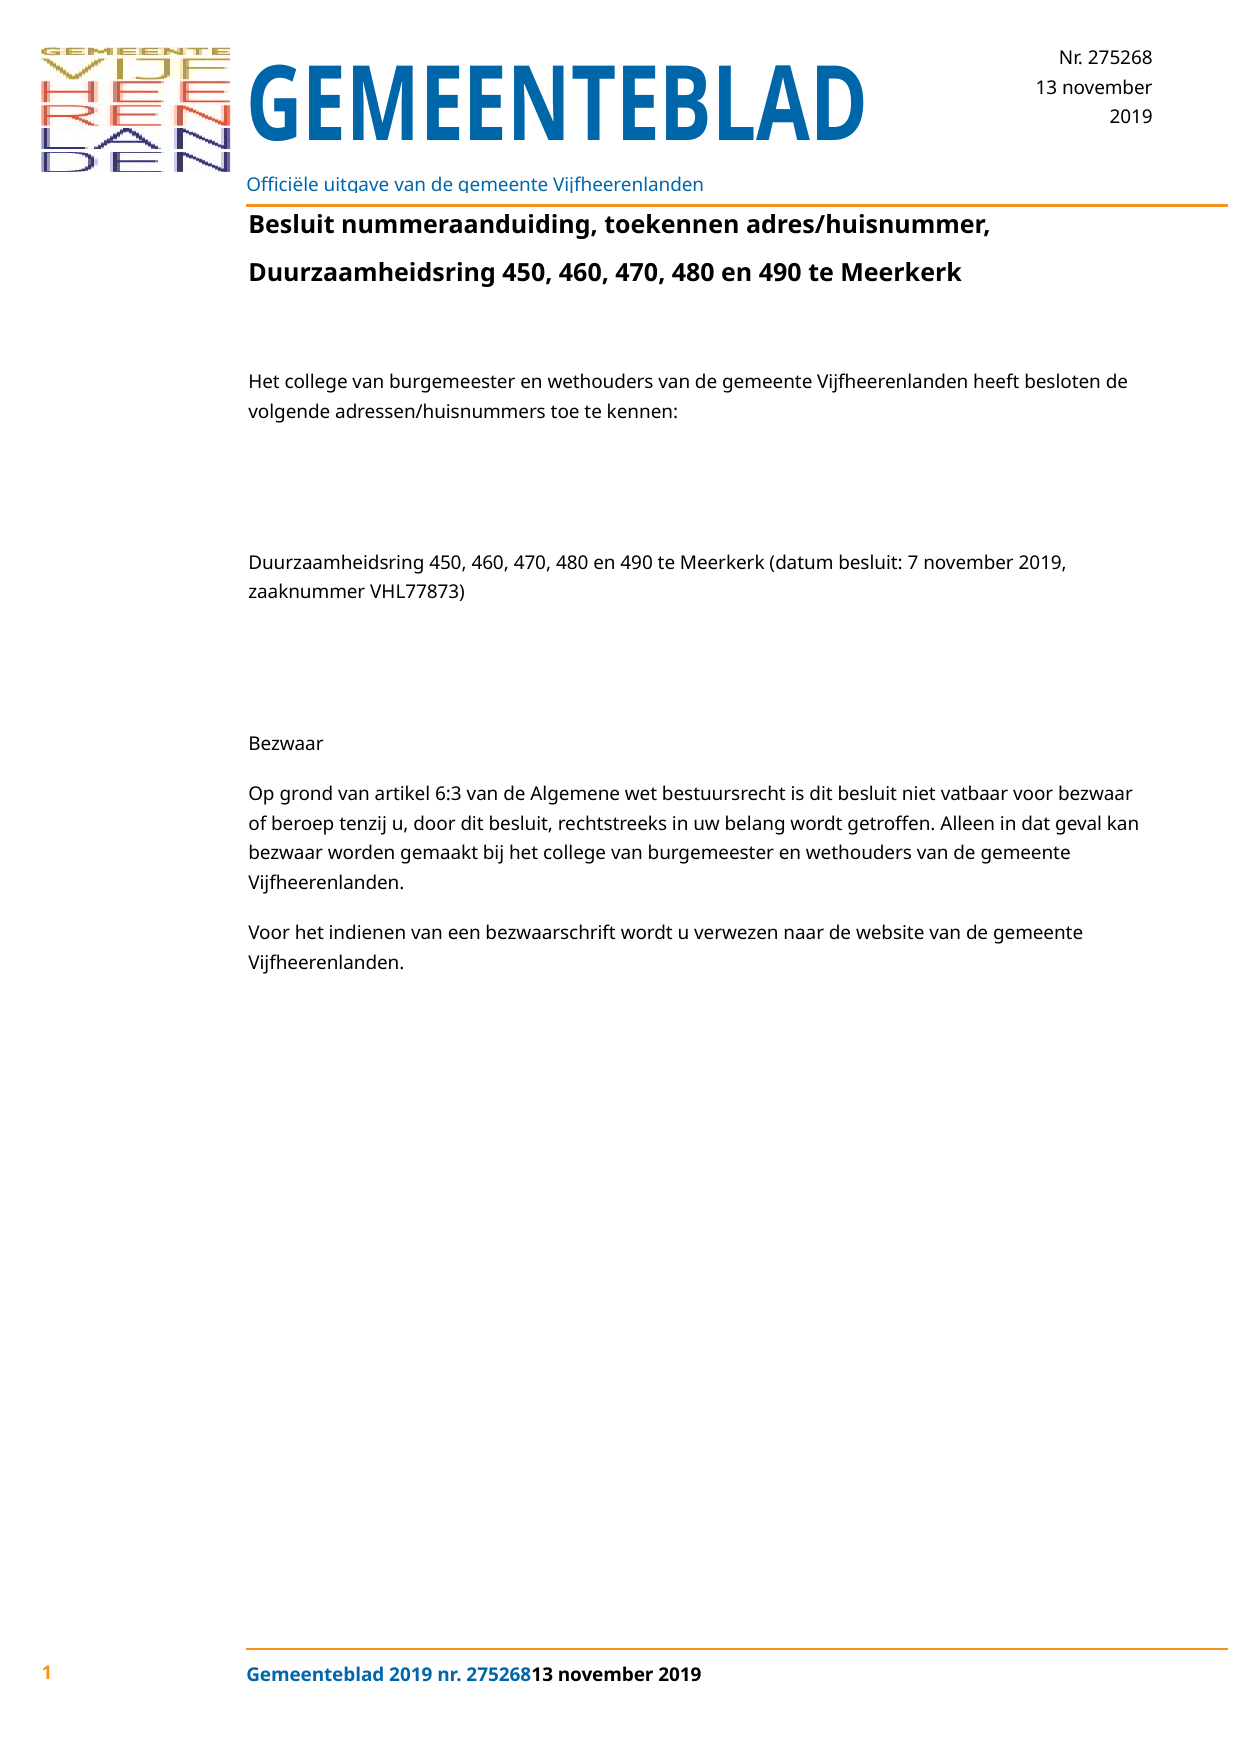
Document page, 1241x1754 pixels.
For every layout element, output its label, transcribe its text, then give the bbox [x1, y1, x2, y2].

picture [41, 47, 231, 172]
text Het college van burgemeester en wethouders van de gemeente Vijfheerenlanden heeft besloten de volgende adressen/huisnummers toe te kennen: [248, 368, 1152, 424]
text Duurzaamheidsring 450, 460, 470, 480 en 490 te Meerkerk (datum besluit: 7 november 2019, zaaknummer VHL77873) [248, 549, 1152, 604]
text Besluit nummeraanduiding, toekennen adres/huisnummer, Duurzaamheidsring 450, 460, 470, 480 en 490 te Meerkerk [248, 207, 1152, 288]
text Op grond van artikel 6:3 van de Algemene wet bestuursrecht is dit besluit niet vatbaar voor bezwaar of beroep tenzij u, door dit besluit, rechtstreeks in uw belang wordt getroffen. Alleen in dat geval kan bezwaar worden gemaakt bij het college van burgemeester en wethouders van de gemeente Vijfheerenlanden. [248, 780, 1152, 895]
text Voor het indienen van een bezwaarschrift wordt u verwezen naar de website van de gemeente Vijfheerenlanden. [248, 919, 1152, 975]
text Bezwaar [248, 730, 1152, 756]
